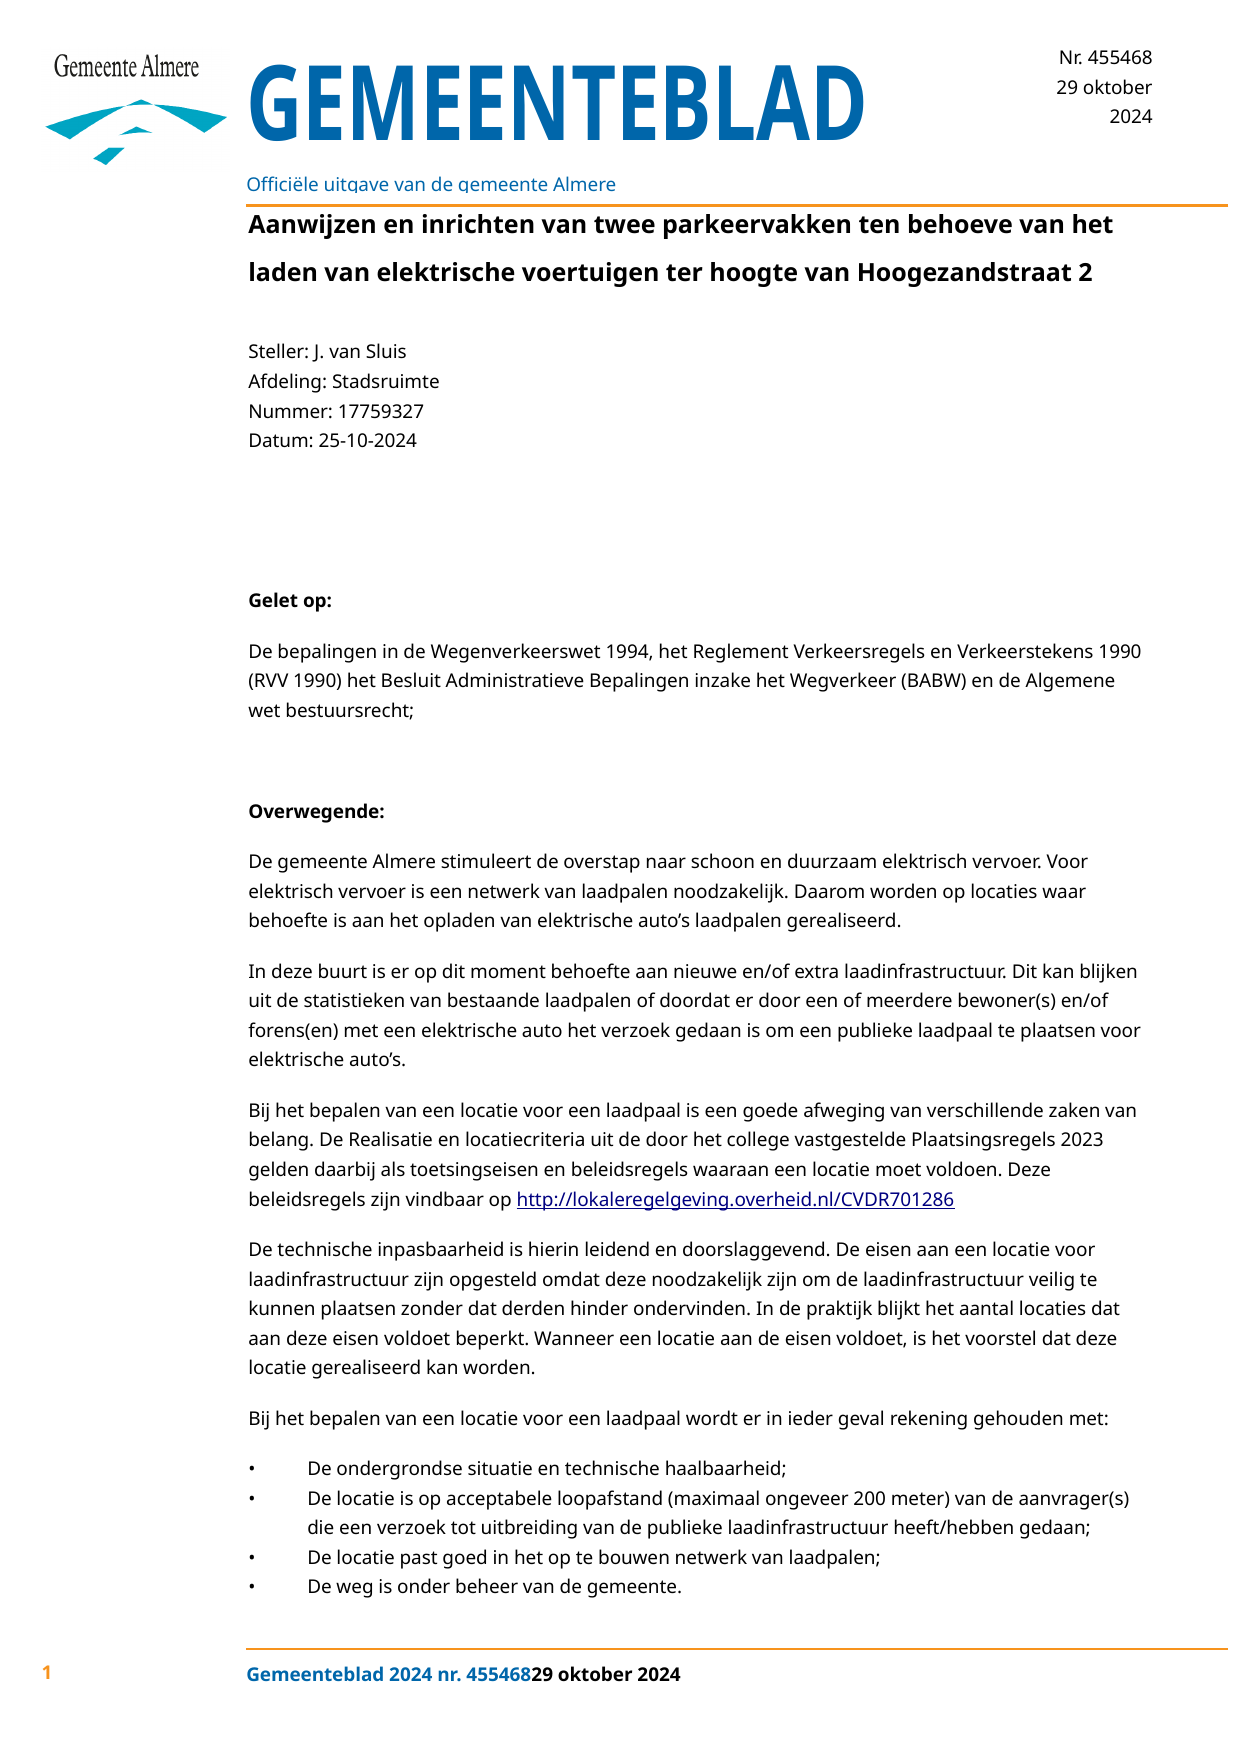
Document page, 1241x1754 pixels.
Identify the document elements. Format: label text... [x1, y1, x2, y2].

text De bepalingen in de Wegenverkeerswet 1994, het Reglement Verkeersregels en Verkeerstekens 1990 (RVV 1990) het Besluit Administratieve Bepalingen inzake het Wegverkeer (BABW) en de Algemene wet bestuursrecht; [248, 638, 1152, 723]
list De weg is onder beheer van de gemeente. [248, 1574, 1152, 1599]
text Bij het bepalen van een locatie voor een laadpaal wordt er in ieder geval rekening gehouden met: [248, 1405, 1152, 1431]
text Afdeling: Stadsruimte [248, 368, 1152, 394]
text In deze buurt is er op dit moment behoefte aan nieuwe en/of extra laadinfrastructuur. Dit kan blijken uit de statistieken van bestaande laadpalen of doordat er door een of meerdere bewoner(s) en/of forens(en) met een elektrische auto het verzoek gedaan is om een publieke laadpaal te plaatsen voor elektrische auto’s. [248, 958, 1152, 1072]
text Datum: 25-10-2024 [248, 427, 1152, 453]
list De ondergrondse situatie en technische haalbaarheid; [248, 1455, 1152, 1481]
list De locatie past goed in het op te bouwen netwerk van laadpalen; [248, 1544, 1152, 1570]
text Gelet op: [248, 587, 1152, 613]
text Overwegende: [248, 798, 1152, 823]
text Aanwijzen en inrichten van twee parkeervakken ten behoeve van het laden van elektrische voertuigen ter hoogte van Hoogezandstraat 2 [248, 207, 1152, 288]
picture [41, 47, 231, 172]
text Nummer: 17759327 [248, 398, 1152, 423]
text Steller: J. van Sluis [248, 339, 1152, 364]
text De gemeente Almere stimuleert de overstap naar schoon en duurzaam elektrisch vervoer. Voor elektrisch vervoer is een netwerk van laadpalen noodzakelijk. Daarom worden op locaties waar behoefte is aan het opladen van elektrische auto’s laadpalen gerealiseerd. [248, 848, 1152, 933]
text Bij het bepalen van een locatie voor een laadpaal is een goede afweging van verschillende zaken van belang. De Realisatie en locatiecriteria uit de door het college vastgestelde Plaatsingsregels 2023 gelden daarbij als toetsingseisen en beleidsregels waaraan een locatie moet voldoen. Deze beleidsregels zijn vindbaar op http://lokaleregelgeving.overheid.nl/CVDR701286 [248, 1097, 1152, 1211]
list De locatie is op acceptabele loopafstand (maximaal ongeveer 200 meter) van de aanvrager(s) die een verzoek tot uitbreiding van de publieke laadinfrastructuur heeft/hebben gedaan; [248, 1485, 1152, 1540]
text De technische inpasbaarheid is hierin leidend en doorslaggevend. De eisen aan een locatie voor laadinfrastructuur zijn opgesteld omdat deze noodzakelijk zijn om de laadinfrastructuur veilig te kunnen plaatsen zonder dat derden hinder ondervinden. In de praktijk blijkt het aantal locaties dat aan deze eisen voldoet beperkt. Wanneer een locatie aan de eisen voldoet, is het voorstel dat deze locatie gerealiseerd kan worden. [248, 1236, 1152, 1380]
